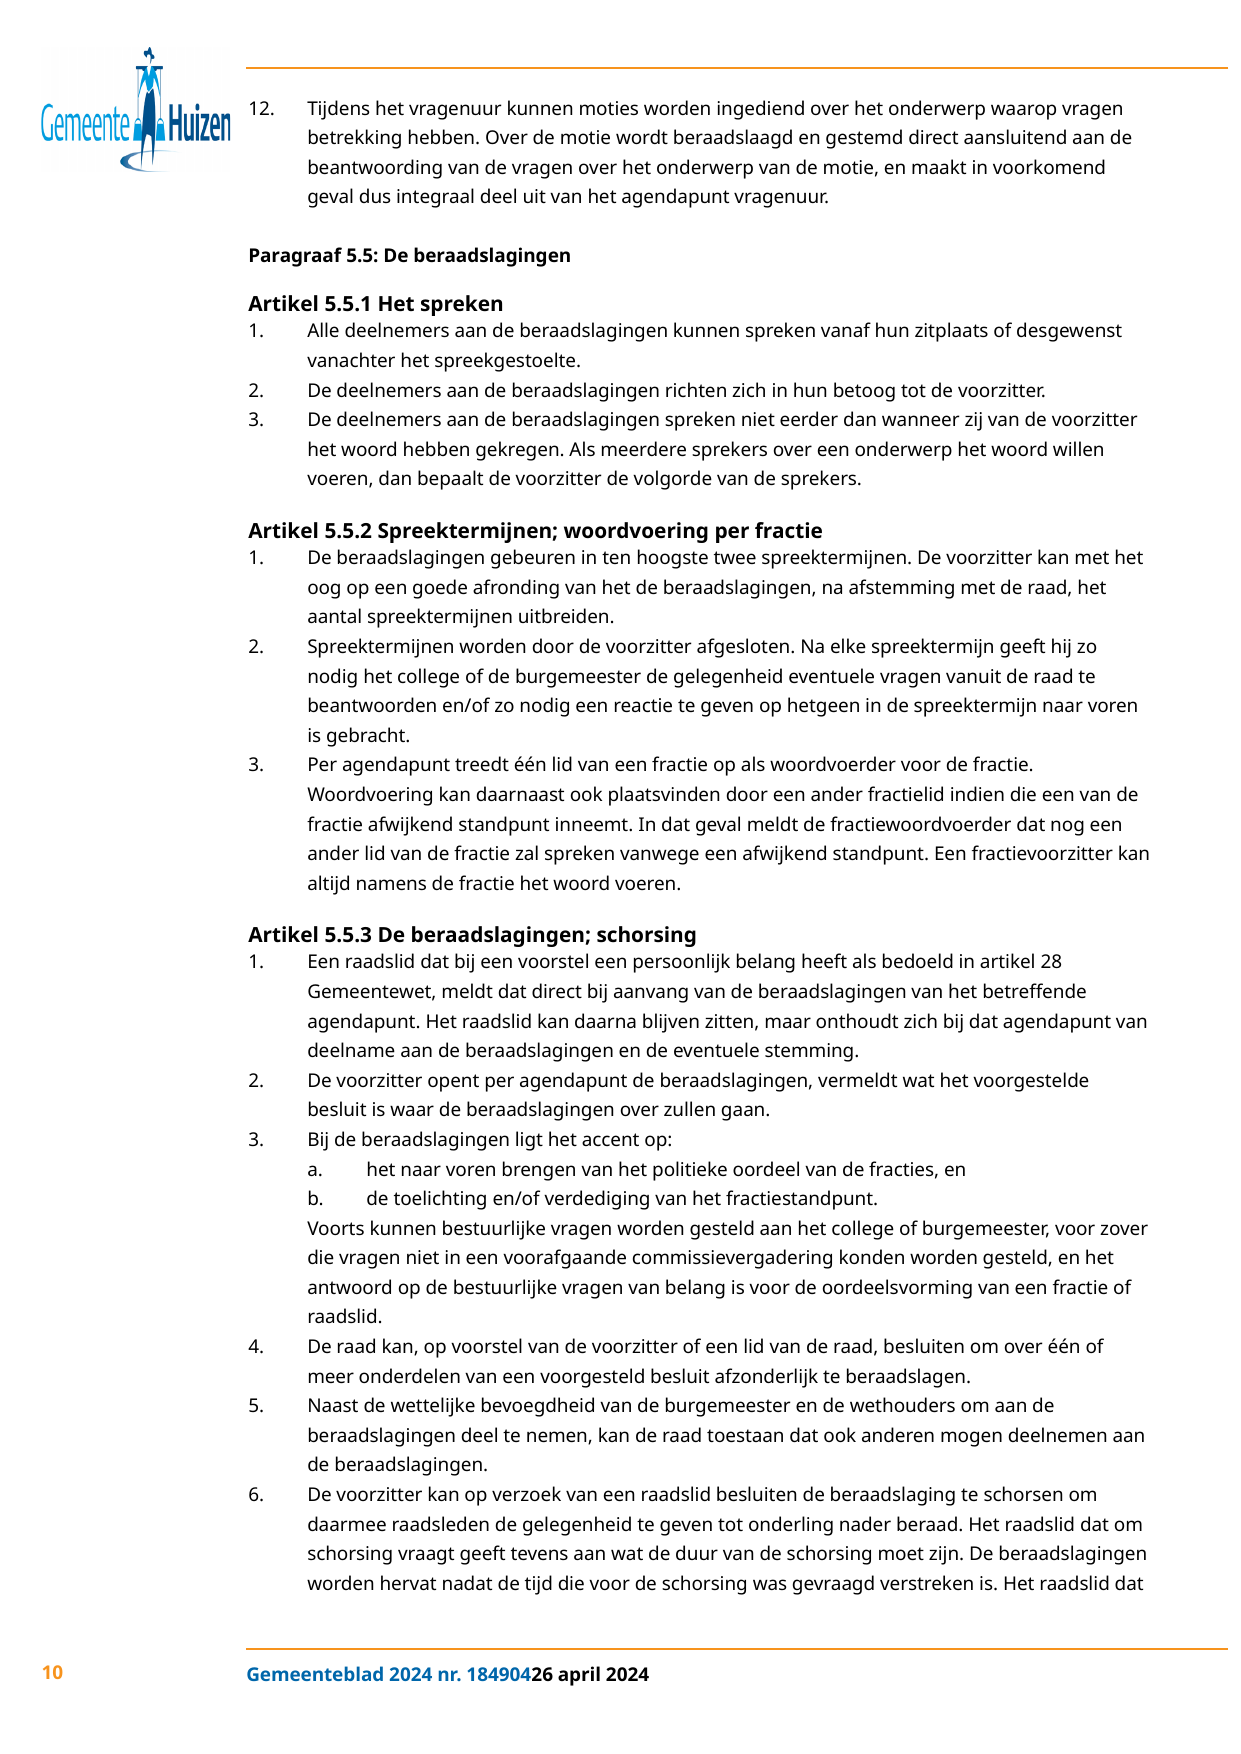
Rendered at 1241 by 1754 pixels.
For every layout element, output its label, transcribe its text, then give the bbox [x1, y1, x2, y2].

list De voorzitter kan op verzoek van een raadslid besluiten de beraadslaging te schorsen om daarmee raadsleden de gelegenheid te geven tot onderling nader beraad. Het raadslid dat om schorsing vraagt geeft tevens aan wat de duur van de schorsing moet zijn. De beraadslagingen worden hervat nadat de tijd die voor de schorsing was gevraagd verstreken is. Het raadslid dat [248, 1481, 1152, 1596]
list De deelnemers aan de beraadslagingen spreken niet eerder dan wanneer zij van de voorzitter het woord hebben gekregen. Als meerdere sprekers over een onderwerp het woord willen voeren, dan bepaalt de voorzitter de volgorde van de sprekers. [248, 406, 1152, 491]
list het naar voren brengen van het politieke oordeel van de fracties, en [307, 1156, 1152, 1182]
list De beraadslagingen gebeuren in ten hoogste twee spreektermijnen. De voorzitter kan met het oog op een goede afronding van het de beraadslagingen, na afstemming met de raad, het aantal spreektermijnen uitbreiden. [248, 544, 1152, 629]
picture [41, 47, 231, 172]
text Artikel 5.5.1 Het spreken [248, 289, 1152, 318]
list De voorzitter opent per agendapunt de beraadslagingen, vermeldt wat het voorgestelde besluit is waar de beraadslagingen over zullen gaan. [248, 1067, 1152, 1122]
list Alle deelnemers aan de beraadslagingen kunnen spreken vanaf hun zitplaats of desgewenst vanachter het spreekgestoelte. [248, 318, 1152, 373]
list De raad kan, op voorstel van de voorzitter of een lid van de raad, besluiten om over één of meer onderdelen van een voorgesteld besluit afzonderlijk te beraadslagen. [248, 1333, 1152, 1389]
list Spreektermijnen worden door de voorzitter afgesloten. Na elke spreektermijn geeft hij zo nodig het college of de burgemeester de gelegenheid eventuele vragen vanuit de raad te beantwoorden en/of zo nodig een reactie te geven op hetgeen in de spreektermijn naar voren is gebracht. [248, 633, 1152, 748]
list de toelichting en/of verdediging van het fractiestandpunt. [307, 1185, 1152, 1211]
text Artikel 5.5.2 Spreektermijnen; woordvoering per fractie [248, 516, 1152, 544]
text Artikel 5.5.3 De beraadslagingen; schorsing [248, 920, 1152, 949]
list Per agendapunt treedt één lid van een fractie op als woordvoerder voor de fractie. Woordvoering kan daarnaast ook plaatsvinden door een ander fractielid indien die een van de fractie afwijkend standpunt inneemt. In dat geval meldt de fractiewoordvoerder dat nog een ander lid van de fractie zal spreken vanwege een afwijkend standpunt. Een fractievoorzitter kan altijd namens de fractie het woord voeren. [248, 752, 1152, 896]
list De deelnemers aan de beraadslagingen richten zich in hun betoog tot de voorzitter. [248, 377, 1152, 403]
list Een raadslid dat bij een voorstel een persoonlijk belang heeft als bedoeld in artikel 28 Gemeentewet, meldt dat direct bij aanvang van de beraadslagingen van het betreffende agendapunt. Het raadslid kan daarna blijven zitten, maar onthoudt zich bij dat agendapunt van deelname aan de beraadslagingen en de eventuele stemming. [248, 949, 1152, 1063]
list Voorts kunnen bestuurlijke vragen worden gesteld aan het college of burgemeester, voor zover die vragen niet in een voorafgaande commissievergadering konden worden gesteld, en het antwoord op de bestuurlijke vragen van belang is voor de oordeelsvorming van een fractie of raadslid. [248, 1215, 1152, 1329]
text Paragraaf 5.5: De beraadslagingen [248, 243, 1152, 268]
list Bij de beraadslagingen ligt het accent op: [248, 1126, 1152, 1152]
list Naast de wettelijke bevoegdheid van de burgemeester en de wethouders om aan de beraadslagingen deel te nemen, kan de raad toestaan dat ook anderen mogen deelnemen aan de beraadslagingen. [248, 1392, 1152, 1477]
list Tijdens het vragenuur kunnen moties worden ingediend over het onderwerp waarop vragen betrekking hebben. Over de motie wordt beraadslaagd en gestemd direct aansluitend aan de beantwoording van de vragen over het onderwerp van de motie, en maakt in voorkomend geval dus integraal deel uit van het agendapunt vragenuur. [248, 95, 1152, 209]
